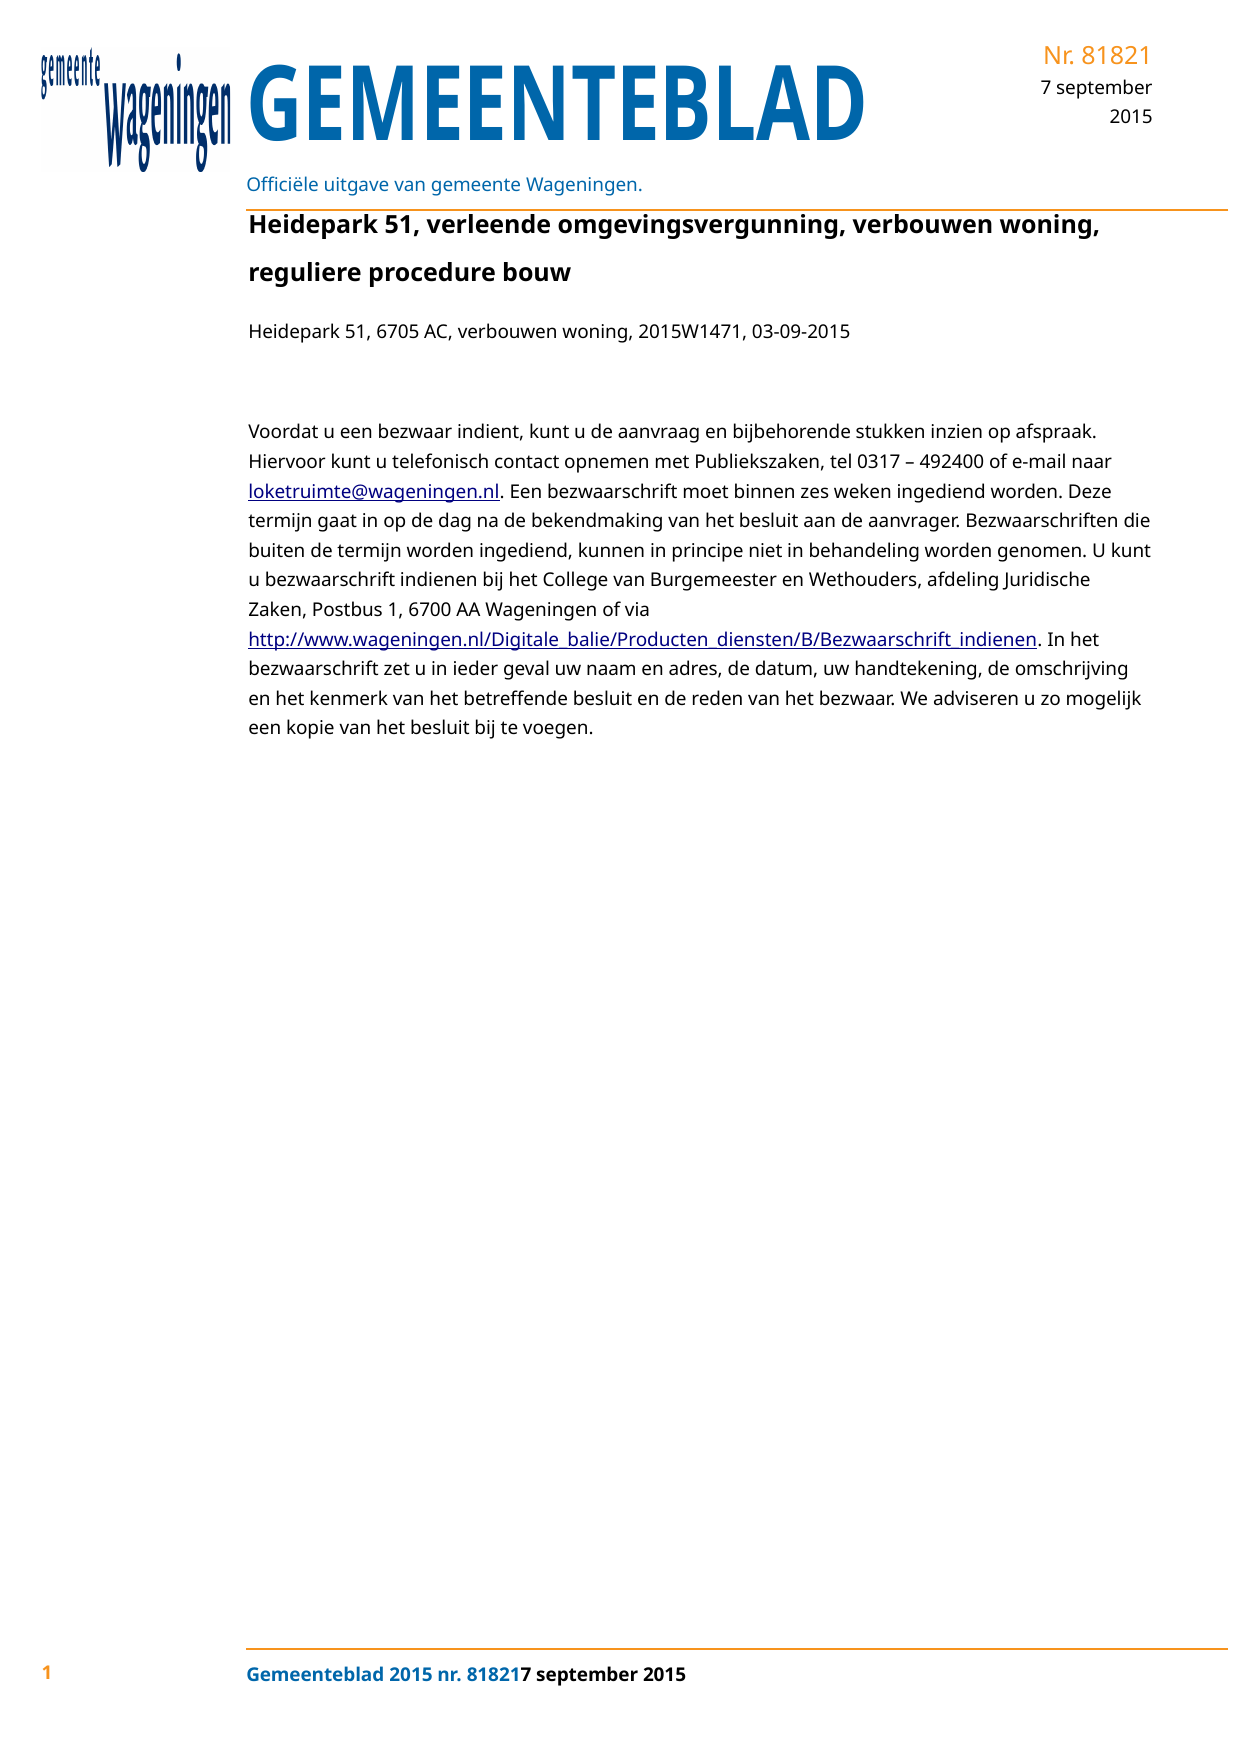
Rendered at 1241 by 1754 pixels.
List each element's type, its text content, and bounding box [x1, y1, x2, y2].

text Voordat u een bezwaar indient, kunt u de aanvraag en bijbehorende stukken inzien op afspraak. Hiervoor kunt u telefonisch contact opnemen met Publiekszaken, tel 0317 – 492400 of e-mail naar loketruimte@wageningen.nl. Een bezwaarschrift moet binnen zes weken ingediend worden. Deze termijn gaat in op de dag na de bekendmaking van het besluit aan de aanvrager. Bezwaarschriften die buiten de termijn worden ingediend, kunnen in principe niet in behandeling worden genomen. U kunt u bezwaarschrift indienen bij het College van Burgemeester en Wethouders, afdeling Juridische Zaken, Postbus 1, 6700 AA Wageningen of via http://www.wageningen.nl/Digitale_balie/Producten_diensten/B/Bezwaarschrift_indienen. In het bezwaarschrift zet u in ieder geval uw naam en adres, de datum, uw handtekening, de omschrijving en het kenmerk van het betreffende besluit en de reden van het bezwaar. We adviseren u zo mogelijk een kopie van het besluit bij te voegen. [248, 419, 1152, 740]
text Heidepark 51, 6705 AC, verbouwen woning, 2015W1471, 03-09-2015 [248, 318, 1152, 344]
text Heidepark 51, verleende omgevingsvergunning, verbouwen woning, reguliere procedure bouw [248, 211, 1152, 288]
picture [41, 47, 231, 172]
